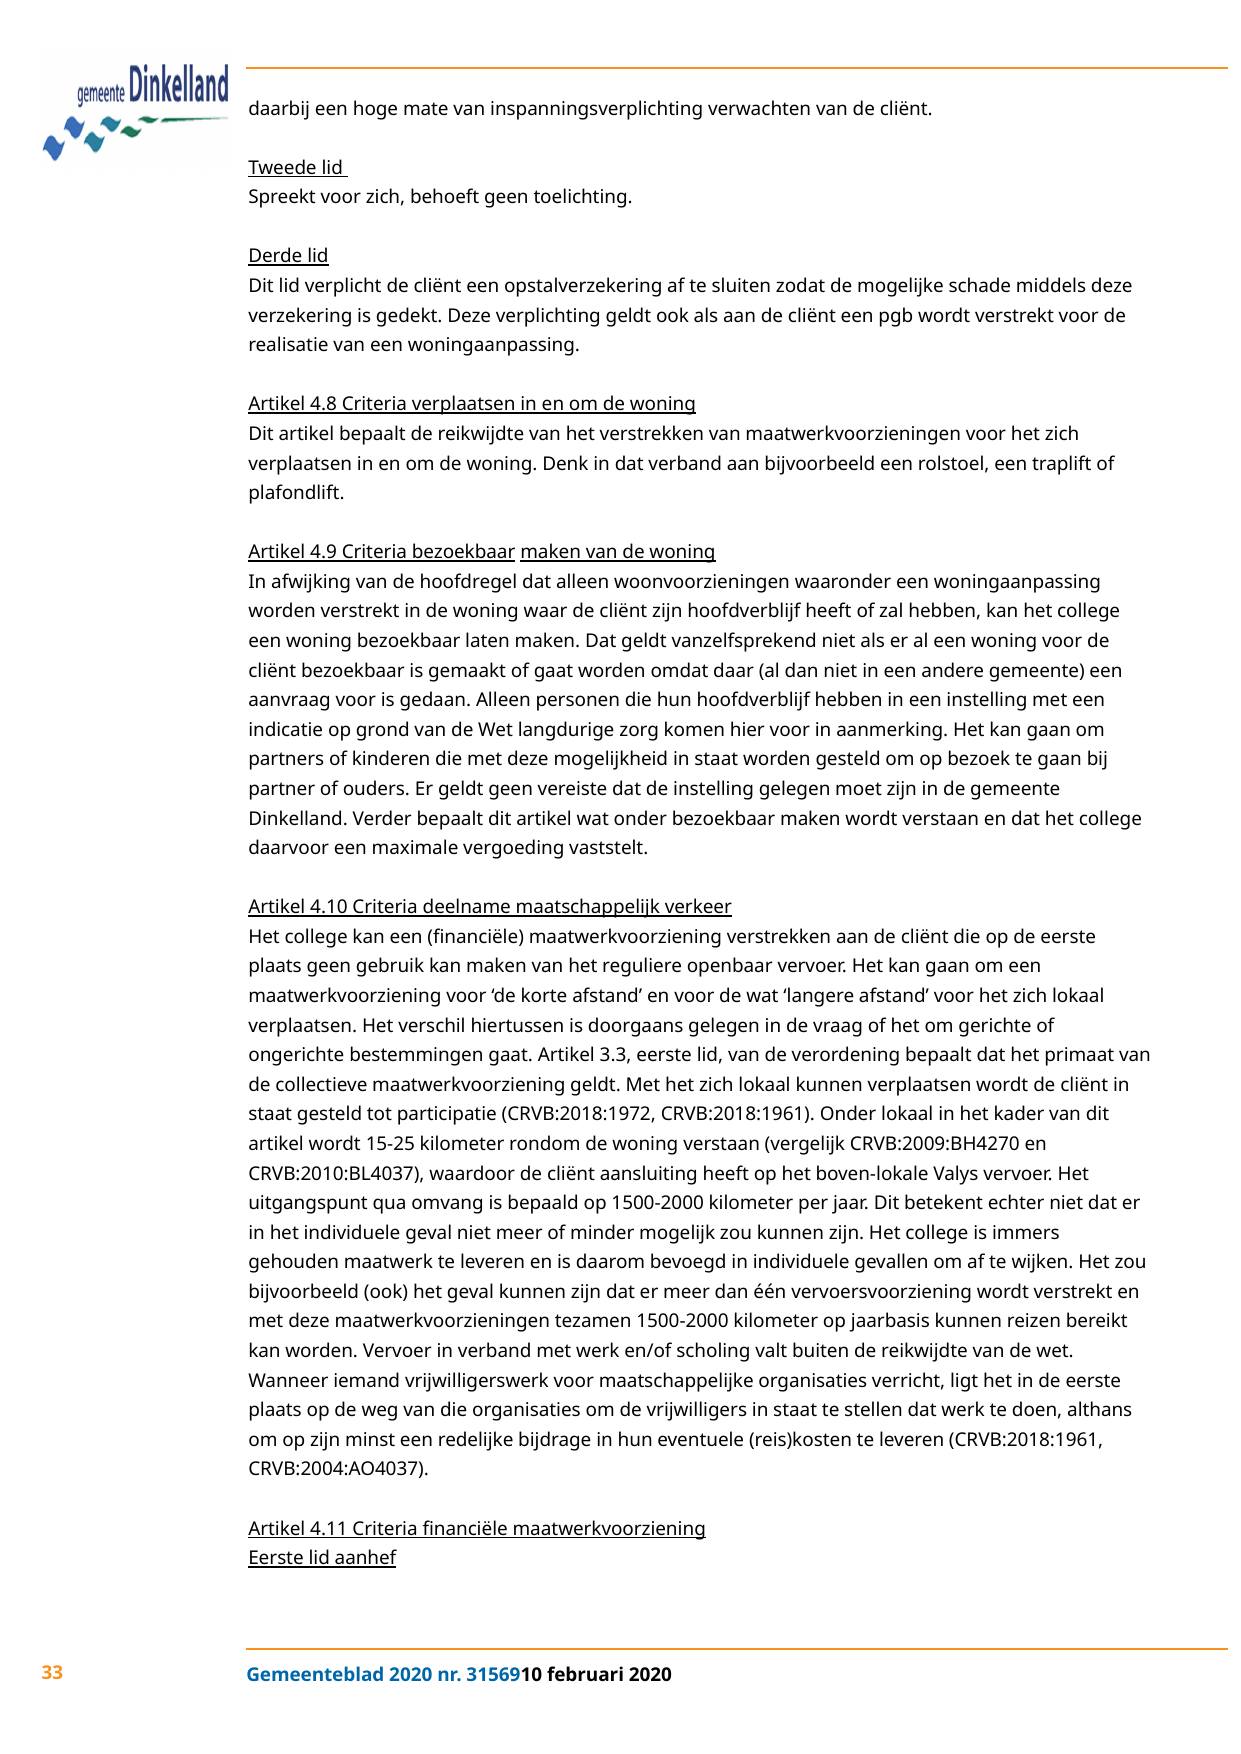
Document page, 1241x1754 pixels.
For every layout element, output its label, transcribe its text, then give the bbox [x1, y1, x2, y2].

text daarbij een hoge mate van inspanningsverplichting verwachten van de cliënt. [248, 95, 1152, 121]
text Artikel 4.11 Criteria financiële maatwerkvoorziening [248, 1515, 1152, 1541]
text Derde lid [248, 243, 1152, 268]
picture [41, 47, 231, 172]
text Artikel 4.9 Criteria bezoekbaar maken van de woning [248, 538, 1152, 564]
text Tweede lid [248, 154, 1152, 180]
text In afwijking van de hoofdregel dat alleen woonvoorzieningen waaronder een woningaanpassing worden verstrekt in de woning waar de cliënt zijn hoofdverblijf heeft of zal hebben, kan het college een woning bezoekbaar laten maken. Dat geldt vanzelfsprekend niet als er al een woning voor de cliënt bezoekbaar is gemaakt of gaat worden omdat daar (al dan niet in een andere gemeente) een aanvraag voor is gedaan. Alleen personen die hun hoofdverblijf hebben in een instelling met een indicatie op grond van de Wet langdurige zorg komen hier voor in aanmerking. Het kan gaan om partners of kinderen die met deze mogelijkheid in staat worden gesteld om op bezoek te gaan bij partner of ouders. Er geldt geen vereiste dat de instelling gelegen moet zijn in de gemeente Dinkelland. Verder bepaalt dit artikel wat onder bezoekbaar maken wordt verstaan en dat het college daarvoor een maximale vergoeding vaststelt. [248, 568, 1152, 860]
text Artikel 4.10 Criteria deelname maatschappelijk verkeer [248, 893, 1152, 919]
text Dit lid verplicht de cliënt een opstalverzekering af te sluiten zodat de mogelijke schade middels deze verzekering is gedekt. Deze verplichting geldt ook als aan de cliënt een pgb wordt verstrekt voor de realisatie van een woningaanpassing. [248, 272, 1152, 357]
text Het college kan een (financiële) maatwerkvoorziening verstrekken aan de cliënt die op de eerste plaats geen gebruik kan maken van het reguliere openbaar vervoer. Het kan gaan om een maatwerkvoorziening voor ‘de korte afstand’ en voor de wat ‘langere afstand’ voor het zich lokaal verplaatsen. Het verschil hiertussen is doorgaans gelegen in de vraag of het om gerichte of ongerichte bestemmingen gaat. Artikel 3.3, eerste lid, van de verordening bepaalt dat het primaat van de collectieve maatwerkvoorziening geldt. Met het zich lokaal kunnen verplaatsen wordt de cliënt in staat gesteld tot participatie (CRVB:2018:1972, CRVB:2018:1961). Onder lokaal in het kader van dit artikel wordt 15-25 kilometer rondom de woning verstaan (vergelijk CRVB:2009:BH4270 en CRVB:2010:BL4037), waardoor de cliënt aansluiting heeft op het boven-lokale Valys vervoer. Het uitgangspunt qua omvang is bepaald op 1500-2000 kilometer per jaar. Dit betekent echter niet dat er in het individuele geval niet meer of minder mogelijk zou kunnen zijn. Het college is immers gehouden maatwerk te leveren en is daarom bevoegd in individuele gevallen om af te wijken. Het zou bijvoorbeeld (ook) het geval kunnen zijn dat er meer dan één vervoersvoorziening wordt verstrekt en met deze maatwerkvoorzieningen tezamen 1500-2000 kilometer op jaarbasis kunnen reizen bereikt kan worden. Vervoer in verband met werk en/of scholing valt buiten de reikwijdte van de wet. Wanneer iemand vrijwilligerswerk voor maatschappelijke organisaties verricht, ligt het in de eerste plaats op de weg van die organisaties om de vrijwilligers in staat te stellen dat werk te doen, althans om op zijn minst een redelijke bijdrage in hun eventuele (reis)kosten te leveren (CRVB:2018:1961, CRVB:2004:AO4037). [248, 923, 1152, 1481]
text Dit artikel bepaalt de reikwijdte van het verstrekken van maatwerkvoorzieningen voor het zich verplaatsen in en om de woning. Denk in dat verband aan bijvoorbeeld een rolstoel, een traplift of plafondlift. [248, 420, 1152, 505]
text Artikel 4.8 Criteria verplaatsen in en om de woning [248, 391, 1152, 416]
text Spreekt voor zich, behoeft geen toelichting. [248, 183, 1152, 209]
text Eerste lid aanhef [248, 1544, 1152, 1570]
